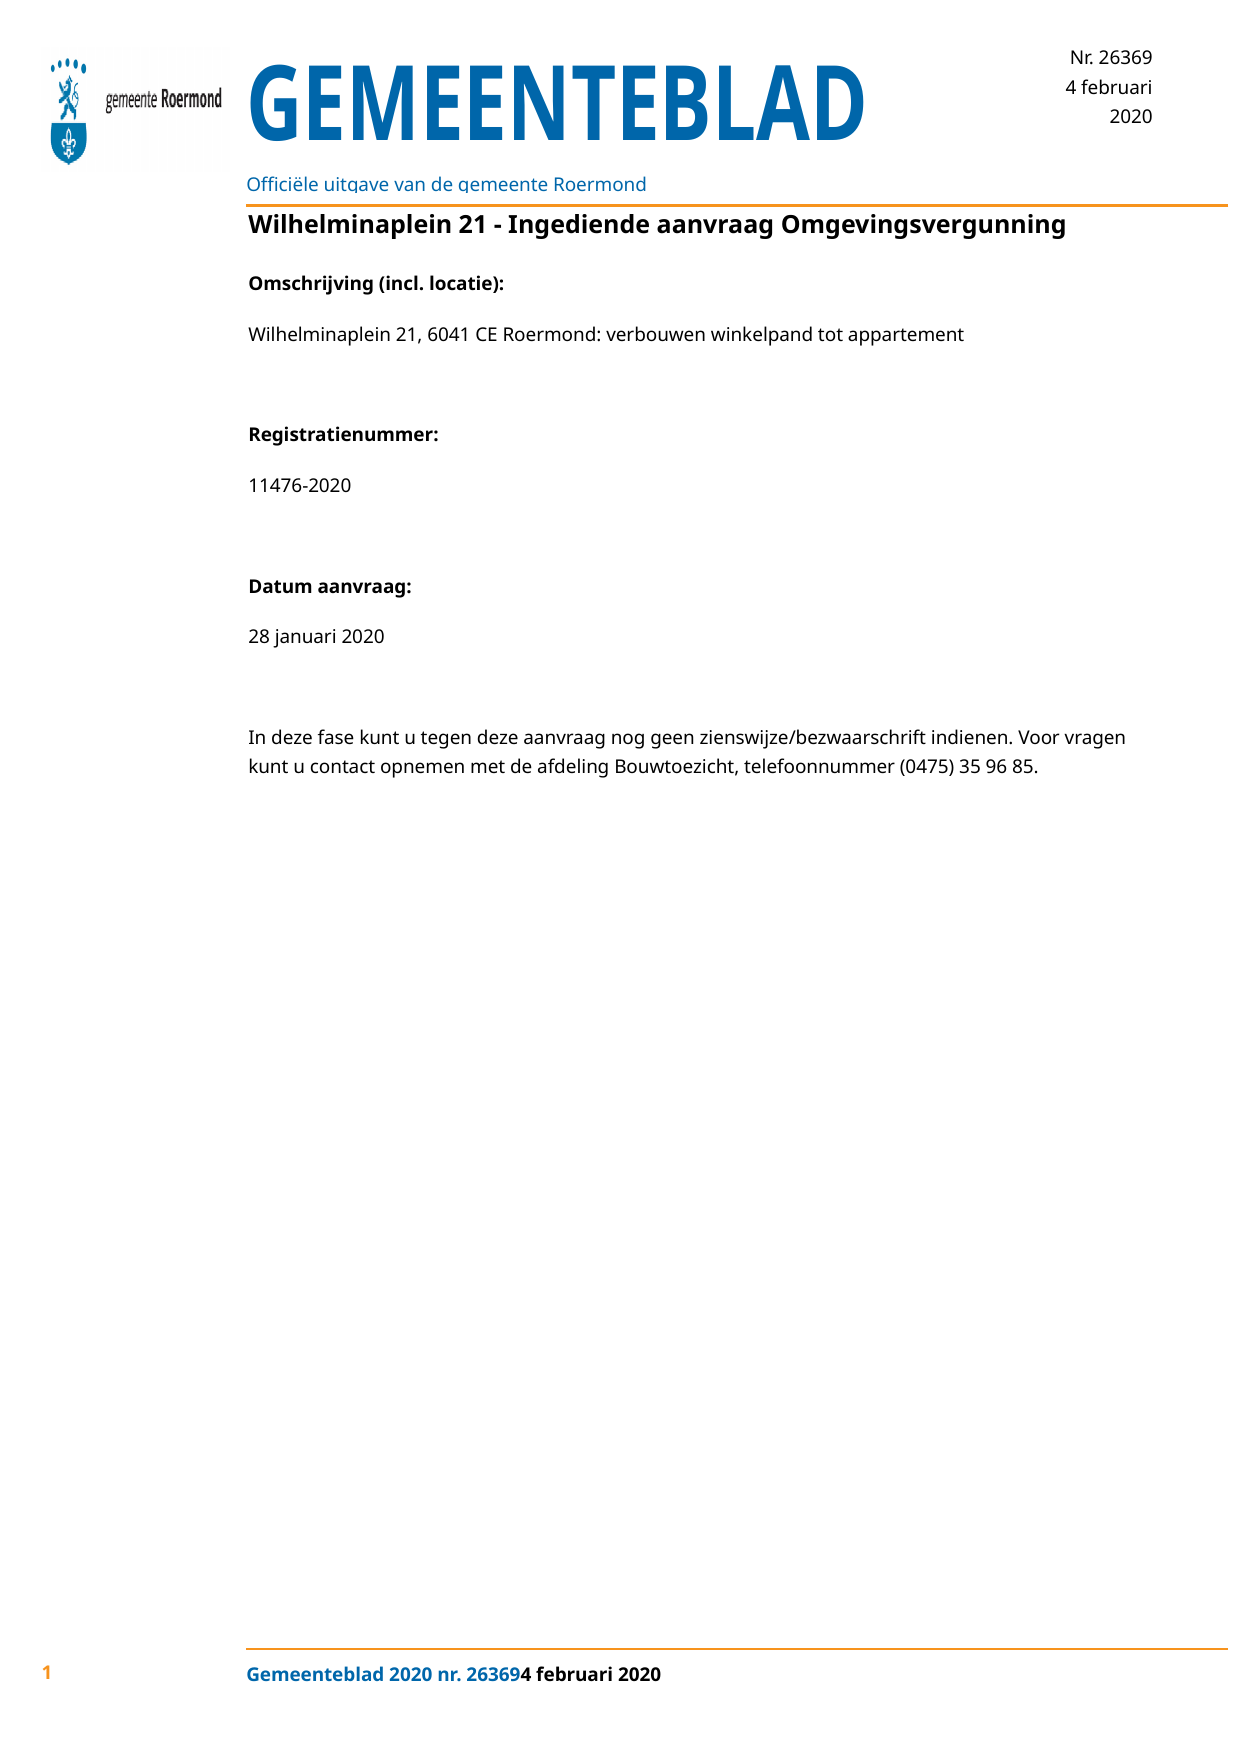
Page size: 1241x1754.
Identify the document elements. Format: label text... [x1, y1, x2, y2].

text In deze fase kunt u tegen deze aanvraag nog geen zienswijze/bezwaarschrift indienen. Voor vragen kunt u contact opnemen met de afdeling Bouwtoezicht, telefoonnummer (0475) 35 96 85. [248, 724, 1152, 779]
text Datum aanvraag: [248, 573, 1152, 598]
text 11476-2020 [248, 472, 1152, 498]
text Wilhelminaplein 21, 6041 CE Roermond: verbouwen winkelpand tot appartement [248, 321, 1152, 346]
text Wilhelminaplein 21 - Ingediende aanvraag Omgevingsvergunning [248, 207, 1152, 241]
text Omschrijving (incl. locatie): [248, 270, 1152, 296]
text Registratienummer: [248, 422, 1152, 447]
picture [41, 47, 231, 172]
text 28 januari 2020 [248, 623, 1152, 649]
